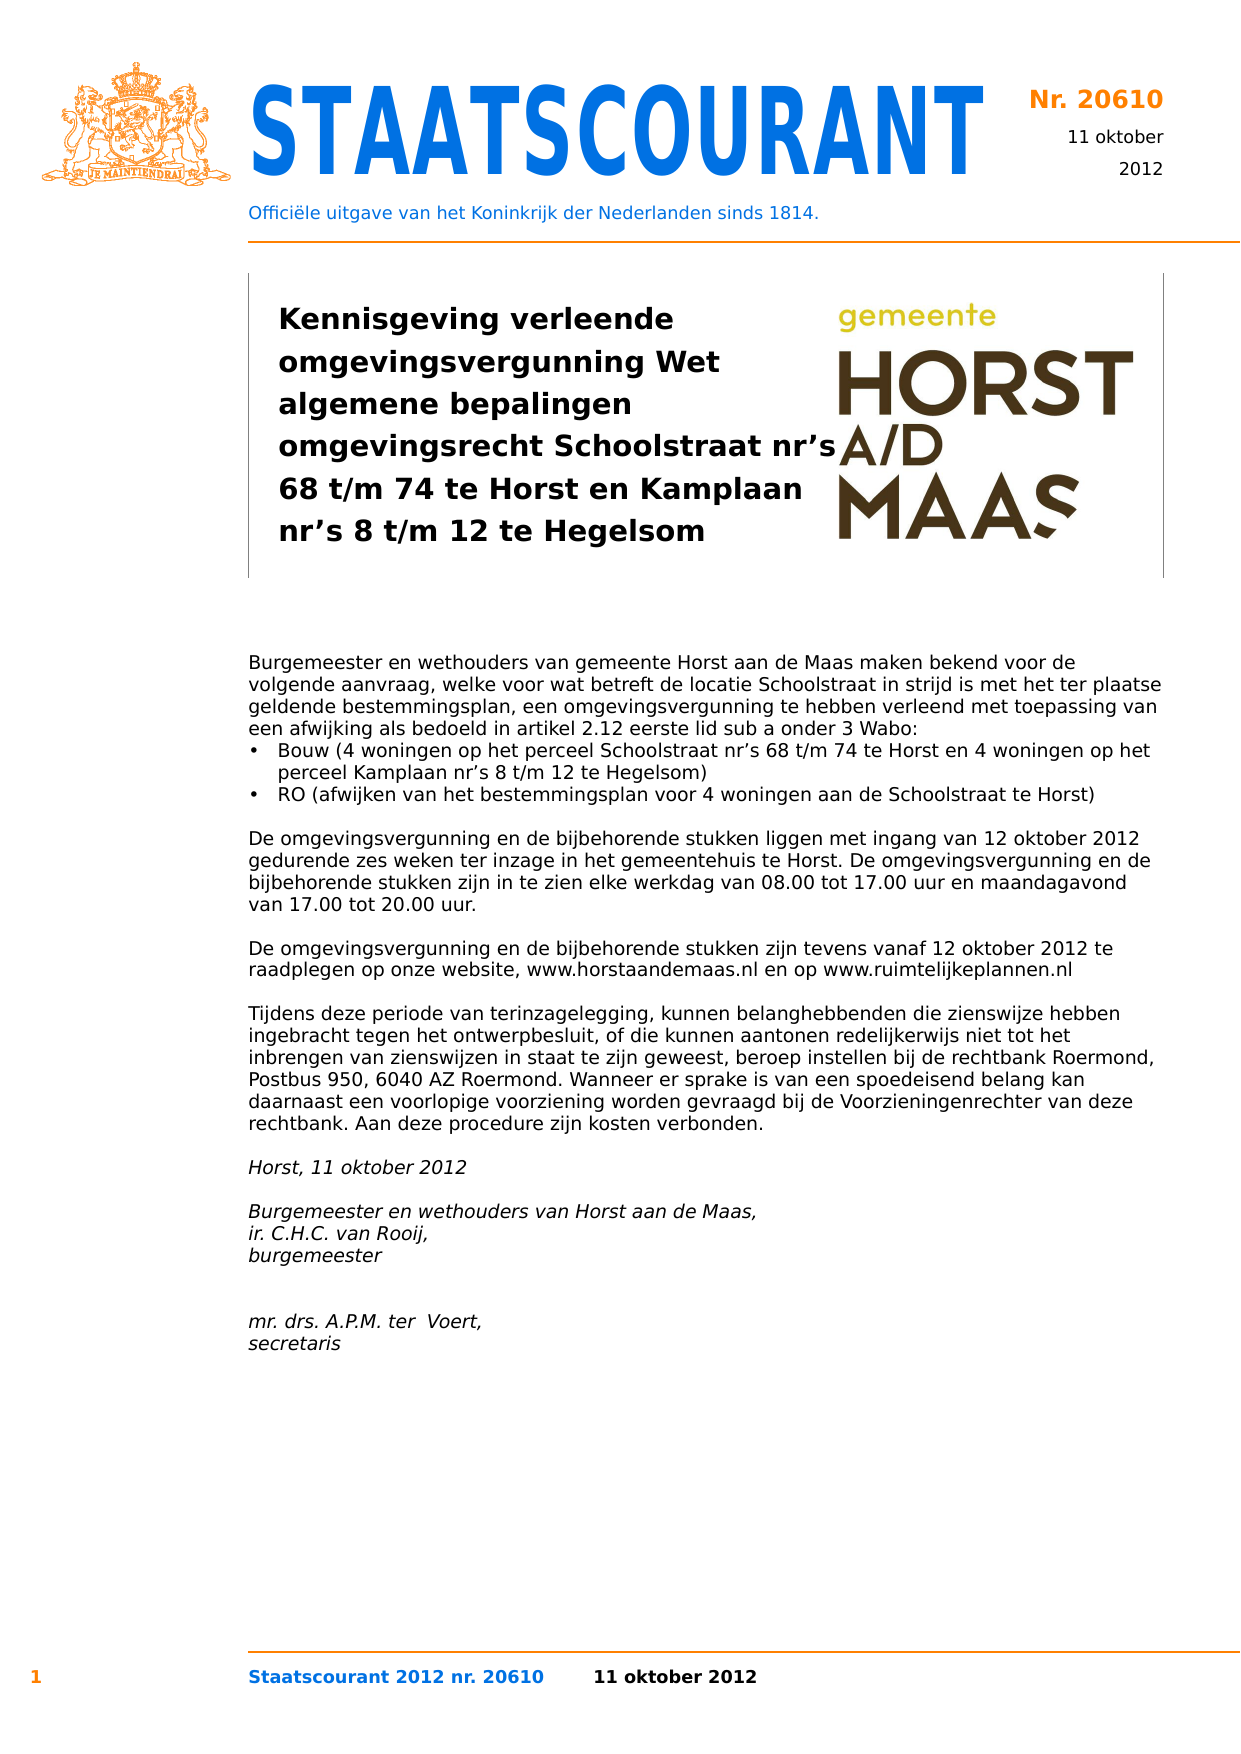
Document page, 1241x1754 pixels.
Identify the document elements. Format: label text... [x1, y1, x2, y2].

table_cell 2012 [998, 153, 1240, 203]
table_cell 11 oktober [998, 121, 1240, 153]
table_cell Officiële uitgave van het Koninkrijk der Nederlanden sinds 1814. [248, 203, 1240, 241]
table_header [25, 62, 248, 241]
text • RO (afwijken van het bestemmingsplan voor 4 woningen aan de Schoolstraat te Horst) [248, 784, 1163, 806]
text • Bouw (4 woningen op het perceel Schoolstraat nr’s 68 t/m 74 te Horst en 4 woningen op het perceel Kamplaan nr’s 8 t/m 12 te Hegelsom) [248, 740, 1163, 784]
picture [41, 62, 231, 186]
text Tijdens deze periode van terinzagelegging, kunnen belanghebbenden die zienswijze hebben ingebracht tegen het ontwerpbesluit, of die kunnen aantonen redelijkerwijs niet tot het inbrengen van zienswijzen in staat te zijn geweest, beroep instellen bij de rechtbank Roermond, Postbus 950, 6040 AZ Roermond. Wanneer er sprake is van een spoedeisend belang kan daarnaast een voorlopige voorziening worden gevraagd bij de Voorzieningenrechter van deze rechtbank. Aan deze procedure zijn kosten verbonden. [248, 1003, 1163, 1135]
text De omgevingsvergunning en de bijbehorende stukken zijn tevens vanaf 12 oktober 2012 te raadplegen op onze website, www.horstaandemaas.nl en op www.ruimtelijkeplannen.nl [248, 937, 1163, 981]
picture [838, 302, 1134, 539]
text De omgevingsvergunning en de bijbehorende stukken liggen met ingang van 12 oktober 2012 gedurende zes weken ter inzage in het gemeentehuis te Horst. De omgevingsvergunning en de bijbehorende stukken zijn in te zien elke werkdag van 08.00 tot 17.00 uur en maandagavond van 17.00 tot 20.00 uur. [248, 828, 1163, 916]
table_header STAATSCOURANT [248, 62, 998, 203]
text Burgemeester en wethouders van gemeente Horst aan de Maas maken bekend voor de volgende aanvraag, welke voor wat betreft de locatie Schoolstraat in strijd is met het ter plaatse geldende bestemmingsplan, een omgevingsvergunning te hebben verleend met toepassing van een afwijking als bedoeld in artikel 2.12 eerste lid sub a onder 3 Wabo: [248, 652, 1163, 740]
text Burgemeester en wethouders van Horst aan de Maas, ir. C.H.C. van Rooij, burgemeester [248, 1201, 1163, 1267]
text Horst, 11 oktober 2012 [248, 1157, 1163, 1179]
table_header Nr. 20610 [998, 62, 1240, 121]
text mr. drs. A.P.M. ter Voert, secretaris [248, 1289, 1163, 1354]
subtitle Kennisgeving verleende omgevingsvergunning Wet algemene bepalingen omgevingsrecht Schoolstraat nr’s 68 t/m 74 te Horst en Kamplaan nr’s 8 t/m 12 te Hegelsom [249, 273, 1163, 578]
